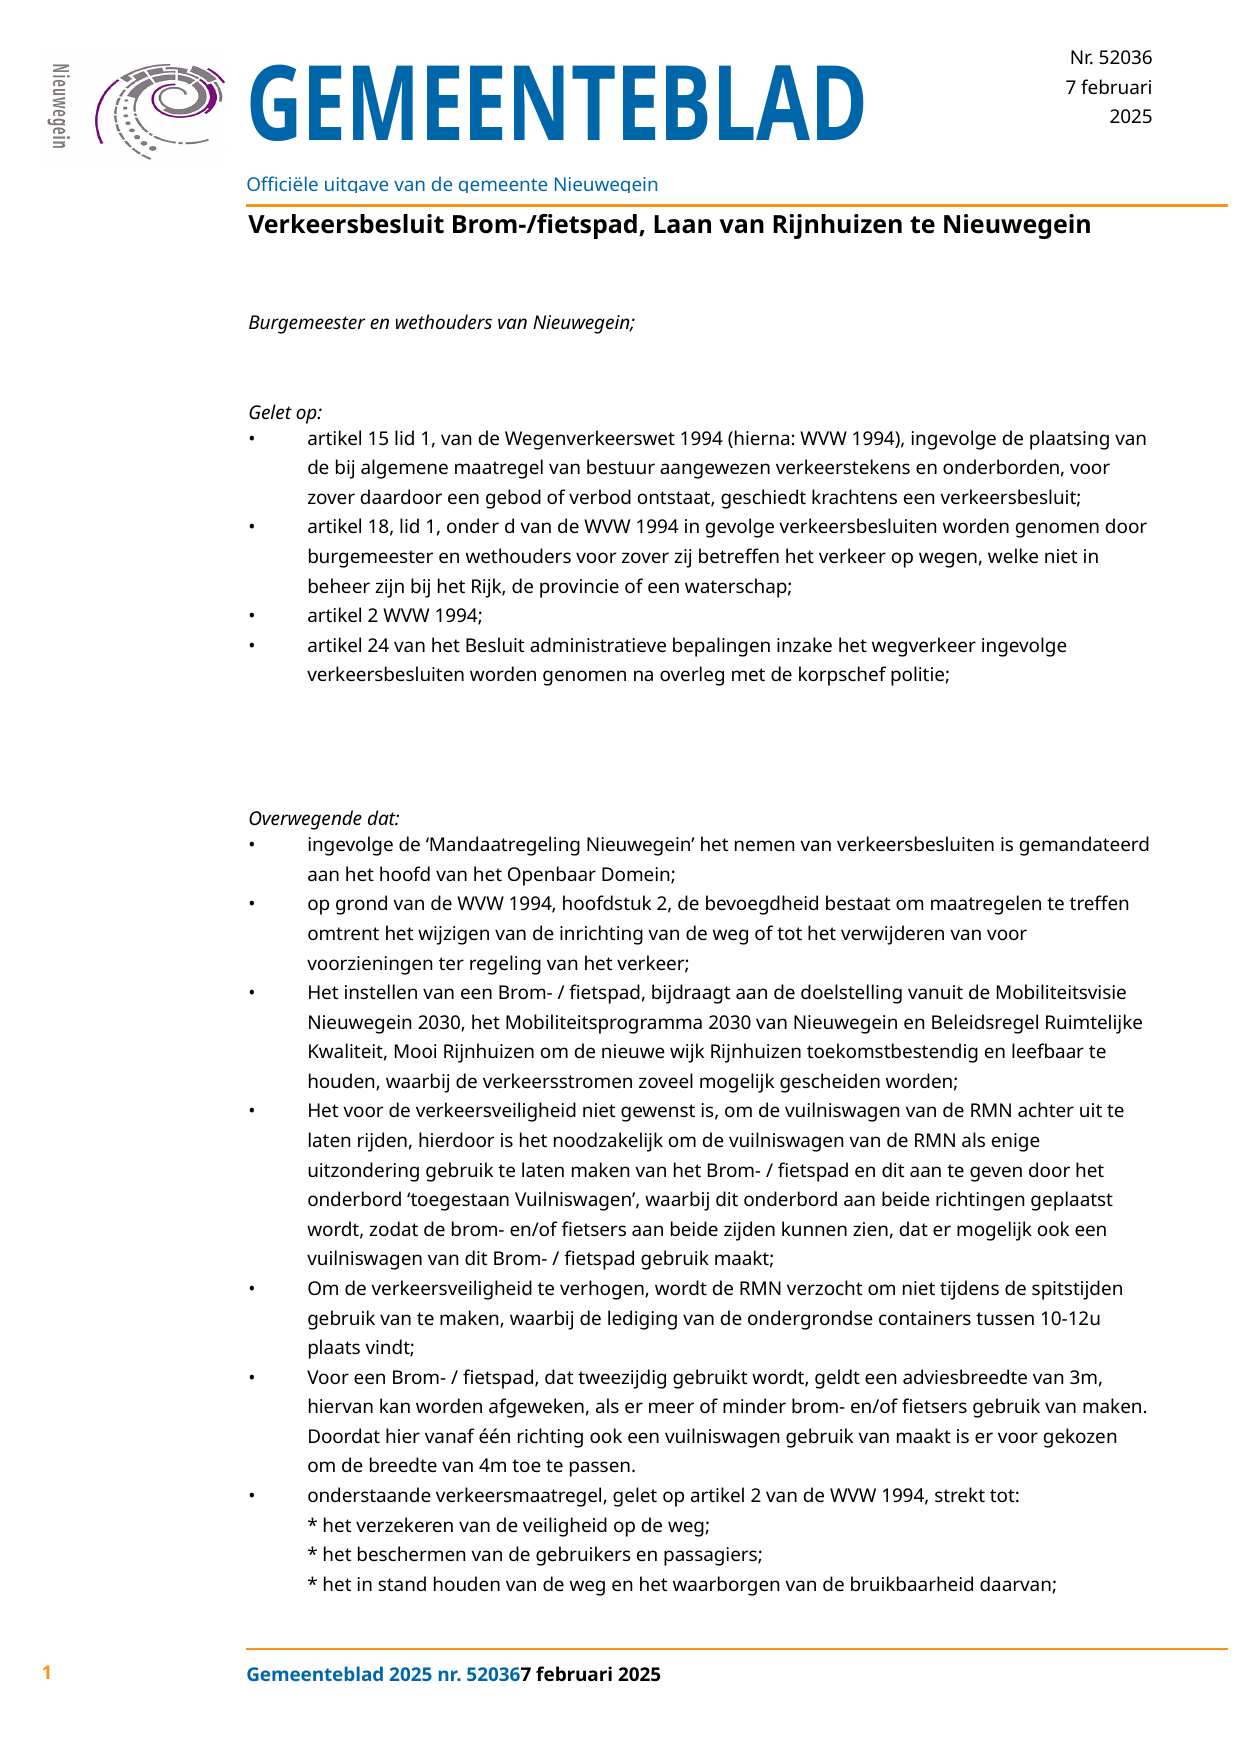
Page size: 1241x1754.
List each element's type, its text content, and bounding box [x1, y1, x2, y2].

list op grond van de WVW 1994, hoofdstuk 2, de bevoegdheid bestaat om maatregelen te treffen omtrent het wijzigen van de inrichting van de weg of tot het verwijderen van voor voorzieningen ter regeling van het verkeer; [248, 891, 1152, 975]
list artikel 2 WVW 1994; [248, 602, 1152, 628]
list Om de verkeersveiligheid te verhogen, wordt de RMN verzocht om niet tijdens de spitstijden gebruik van te maken, waarbij de lediging van de ondergrondse containers tussen 10-12u plaats vindt; [248, 1275, 1152, 1360]
text Overwegende dat: [248, 806, 1152, 831]
list * het beschermen van de gebruikers en passagiers; [248, 1541, 1152, 1567]
picture [41, 47, 231, 172]
list artikel 18, lid 1, onder d van de WVW 1994 in gevolge verkeersbesluiten worden genomen door burgemeester en wethouders voor zover zij betreffen het verkeer op wegen, welke niet in beheer zijn bij het Rijk, de provincie of een waterschap; [248, 514, 1152, 599]
list ingevolge de ‘Mandaatregeling Nieuwegein’ het nemen van verkeersbesluiten is gemandateerd aan het hoofd van het Openbaar Domein; [248, 831, 1152, 887]
list * het in stand houden van de weg en het waarborgen van de bruikbaarheid daarvan; [248, 1571, 1152, 1597]
text Burgemeester en wethouders van Nieuwegein; [248, 309, 1152, 335]
text Gelet op: [248, 399, 1152, 425]
list Het instellen van een Brom- / fietspad, bijdraagt aan de doelstelling vanuit de Mobiliteitsvisie Nieuwegein 2030, het Mobiliteitsprogramma 2030 van Nieuwegein en Beleidsregel Ruimtelijke Kwaliteit, Mooi Rijnhuizen om de nieuwe wijk Rijnhuizen toekomstbestendig en leefbaar te houden, waarbij de verkeersstromen zoveel mogelijk gescheiden worden; [248, 979, 1152, 1094]
list * het verzekeren van de veiligheid op de weg; [248, 1512, 1152, 1537]
text Verkeersbesluit Brom-/fietspad, Laan van Rijnhuizen te Nieuwegein [248, 207, 1152, 241]
list onderstaande verkeersmaatregel, gelet op artikel 2 van de WVW 1994, strekt tot: [248, 1482, 1152, 1508]
list artikel 24 van het Besluit administratieve bepalingen inzake het wegverkeer ingevolge verkeersbesluiten worden genomen na overleg met de korpschef politie; [248, 632, 1152, 687]
list artikel 15 lid 1, van de Wegenverkeerswet 1994 (hierna: WVW 1994), ingevolge de plaatsing van de bij algemene maatregel van bestuur aangewezen verkeerstekens en onderborden, voor zover daardoor een gebod of verbod ontstaat, geschiedt krachtens een verkeersbesluit; [248, 425, 1152, 510]
list Het voor de verkeersveiligheid niet gewenst is, om de vuilniswagen van de RMN achter uit te laten rijden, hierdoor is het noodzakelijk om de vuilniswagen van de RMN als enige uitzondering gebruik te laten maken van het Brom- / fietspad en dit aan te geven door het onderbord ‘toegestaan Vuilniswagen’, waarbij dit onderbord aan beide richtingen geplaatst wordt, zodat de brom- en/of fietsers aan beide zijden kunnen zien, dat er mogelijk ook een vuilniswagen van dit Brom- / fietspad gebruik maakt; [248, 1098, 1152, 1271]
list Voor een Brom- / fietspad, dat tweezijdig gebruikt wordt, geldt een adviesbreedte van 3m, hiervan kan worden afgeweken, als er meer of minder brom- en/of fietsers gebruik van maken. Doordat hier vanaf één richting ook een vuilniswagen gebruik van maakt is er voor gekozen om de breedte van 4m toe te passen. [248, 1364, 1152, 1478]
